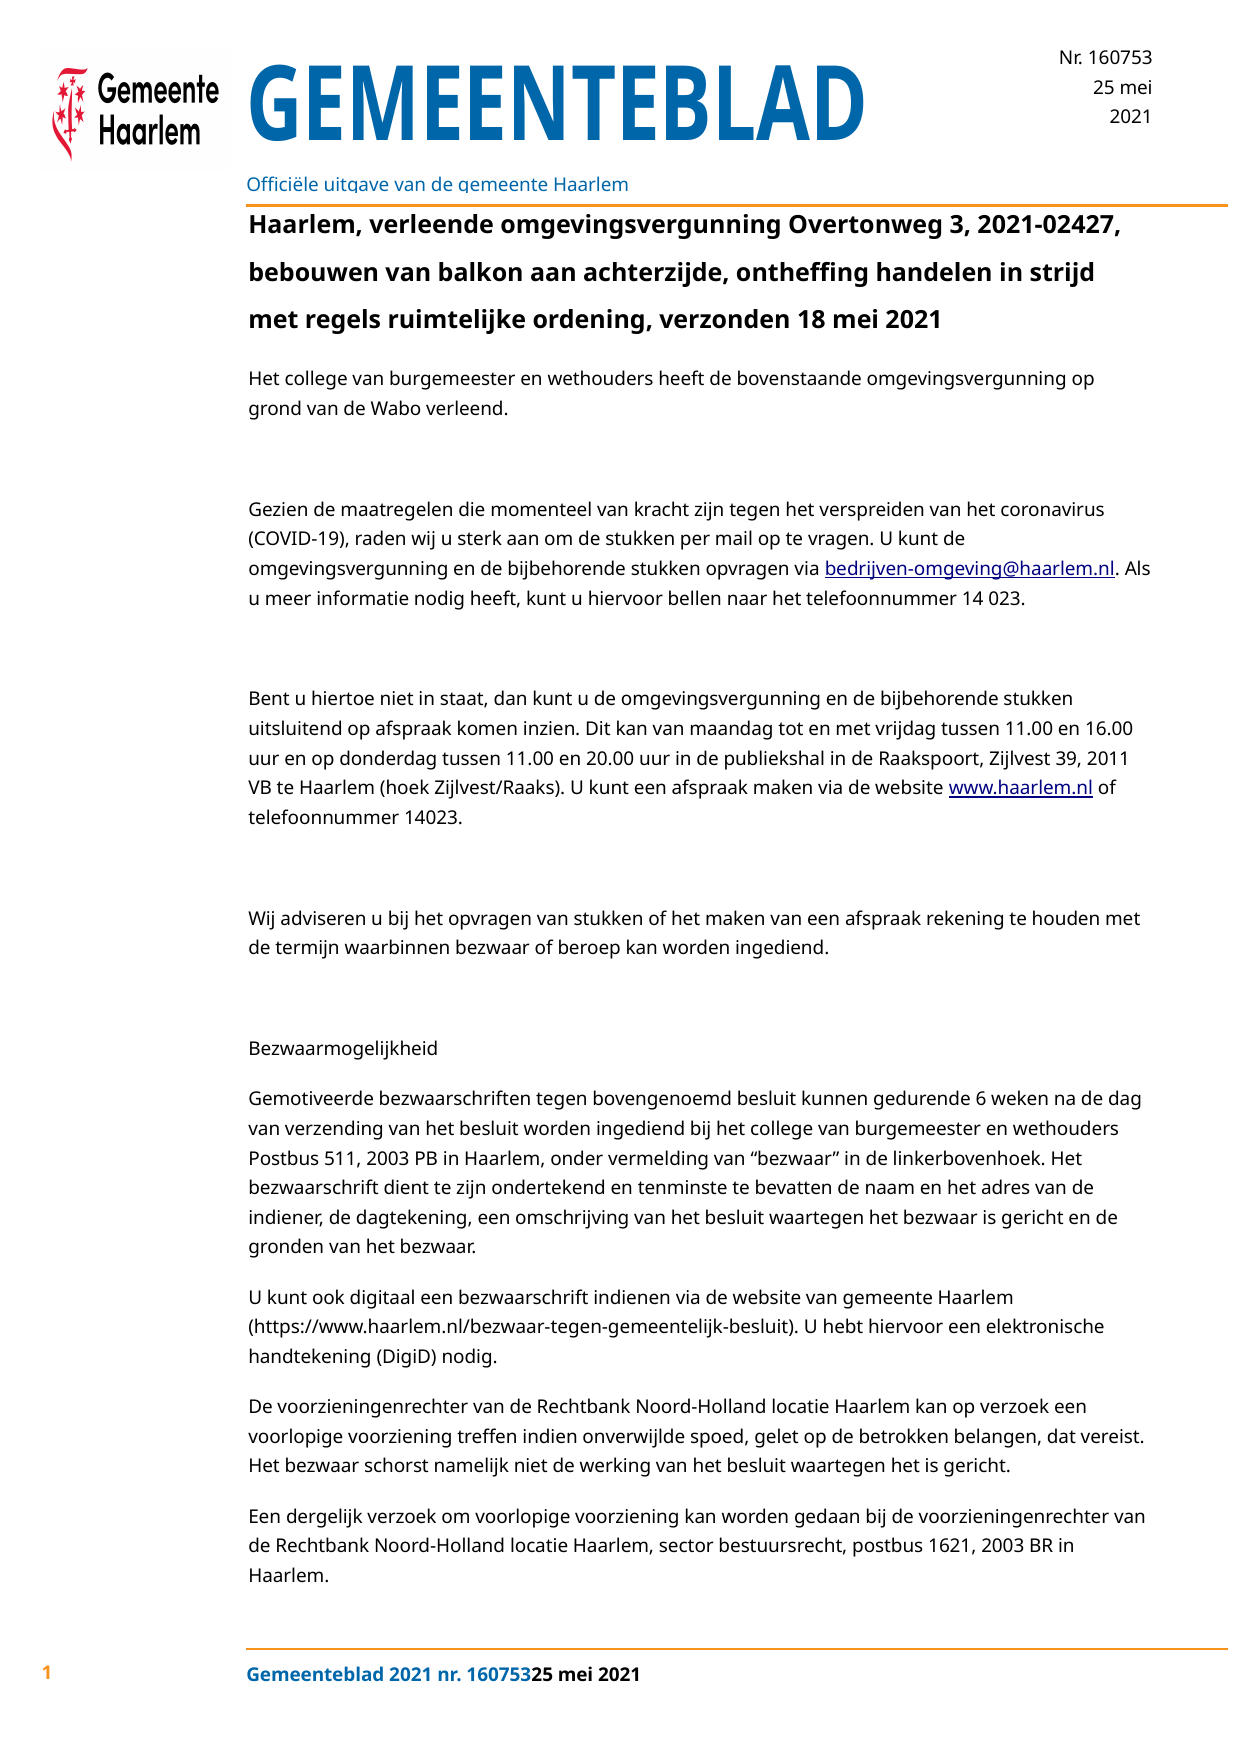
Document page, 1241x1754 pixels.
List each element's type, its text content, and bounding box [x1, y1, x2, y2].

text Bezwaarmogelijkheid [248, 1035, 1152, 1061]
text U kunt ook digitaal een bezwaarschrift indienen via de website van gemeente Haarlem (https://www.haarlem.nl/bezwaar-tegen-gemeentelijk-besluit). U hebt hiervoor een elektronische handtekening (DigiD) nodig. [248, 1284, 1152, 1369]
text Haarlem, verleende omgevingsvergunning Overtonweg 3, 2021-02427, bebouwen van balkon aan achterzijde, ontheffing handelen in strijd met regels ruimtelijke ordening, verzonden 18 mei 2021 [248, 207, 1152, 336]
text Gezien de maatregelen die momenteel van kracht zijn tegen het verspreiden van het coronavirus (COVID-19), raden wij u sterk aan om de stukken per mail op te vragen. U kunt de omgevingsvergunning en de bijbehorende stukken opvragen via bedrijven-omgeving@haarlem.nl. Als u meer informatie nodig heeft, kunt u hiervoor bellen naar het telefoonnummer 14 023. [248, 496, 1152, 610]
text Gemotiveerde bezwaarschriften tegen bovengenoemd besluit kunnen gedurende 6 weken na de dag van verzending van het besluit worden ingediend bij het college van burgemeester en wethouders Postbus 511, 2003 PB in Haarlem, onder vermelding van “bezwaar” in de linkerbovenhoek. Het bezwaarschrift dient te zijn ondertekend en tenminste te bevatten de naam en het adres van de indiener, de dagtekening, een omschrijving van het besluit waartegen het bezwaar is gericht en de gronden van het bezwaar. [248, 1086, 1152, 1259]
picture [41, 47, 231, 172]
text Bent u hiertoe niet in staat, dan kunt u de omgevingsvergunning en de bijbehorende stukken uitsluitend op afspraak komen inzien. Dit kan van maandag tot en met vrijdag tussen 11.00 en 16.00 uur en op donderdag tussen 11.00 en 20.00 uur in de publiekshal in de Raakspoort, Zijlvest 39, 2011 VB te Haarlem (hoek Zijlvest/Raaks). U kunt een afspraak maken via de website www.haarlem.nl of telefoonnummer 14023. [248, 686, 1152, 829]
text Een dergelijk verzoek om voorlopige voorziening kan worden gedaan bij de voorzieningenrechter van de Rechtbank Noord-Holland locatie Haarlem, sector bestuursrecht, postbus 1621, 2003 BR in Haarlem. [248, 1503, 1152, 1588]
text De voorzieningenrechter van de Rechtbank Noord-Holland locatie Haarlem kan op verzoek een voorlopige voorziening treffen indien onverwijlde spoed, gelet op de betrokken belangen, dat vereist. Het bezwaar schorst namelijk niet de werking van het besluit waartegen het is gericht. [248, 1393, 1152, 1478]
text Het college van burgemeester en wethouders heeft de bovenstaande omgevingsvergunning op grond van de Wabo verleend. [248, 366, 1152, 421]
text Wij adviseren u bij het opvragen van stukken of het maken van een afspraak rekening te houden met de termijn waarbinnen bezwaar of beroep kan worden ingediend. [248, 905, 1152, 960]
